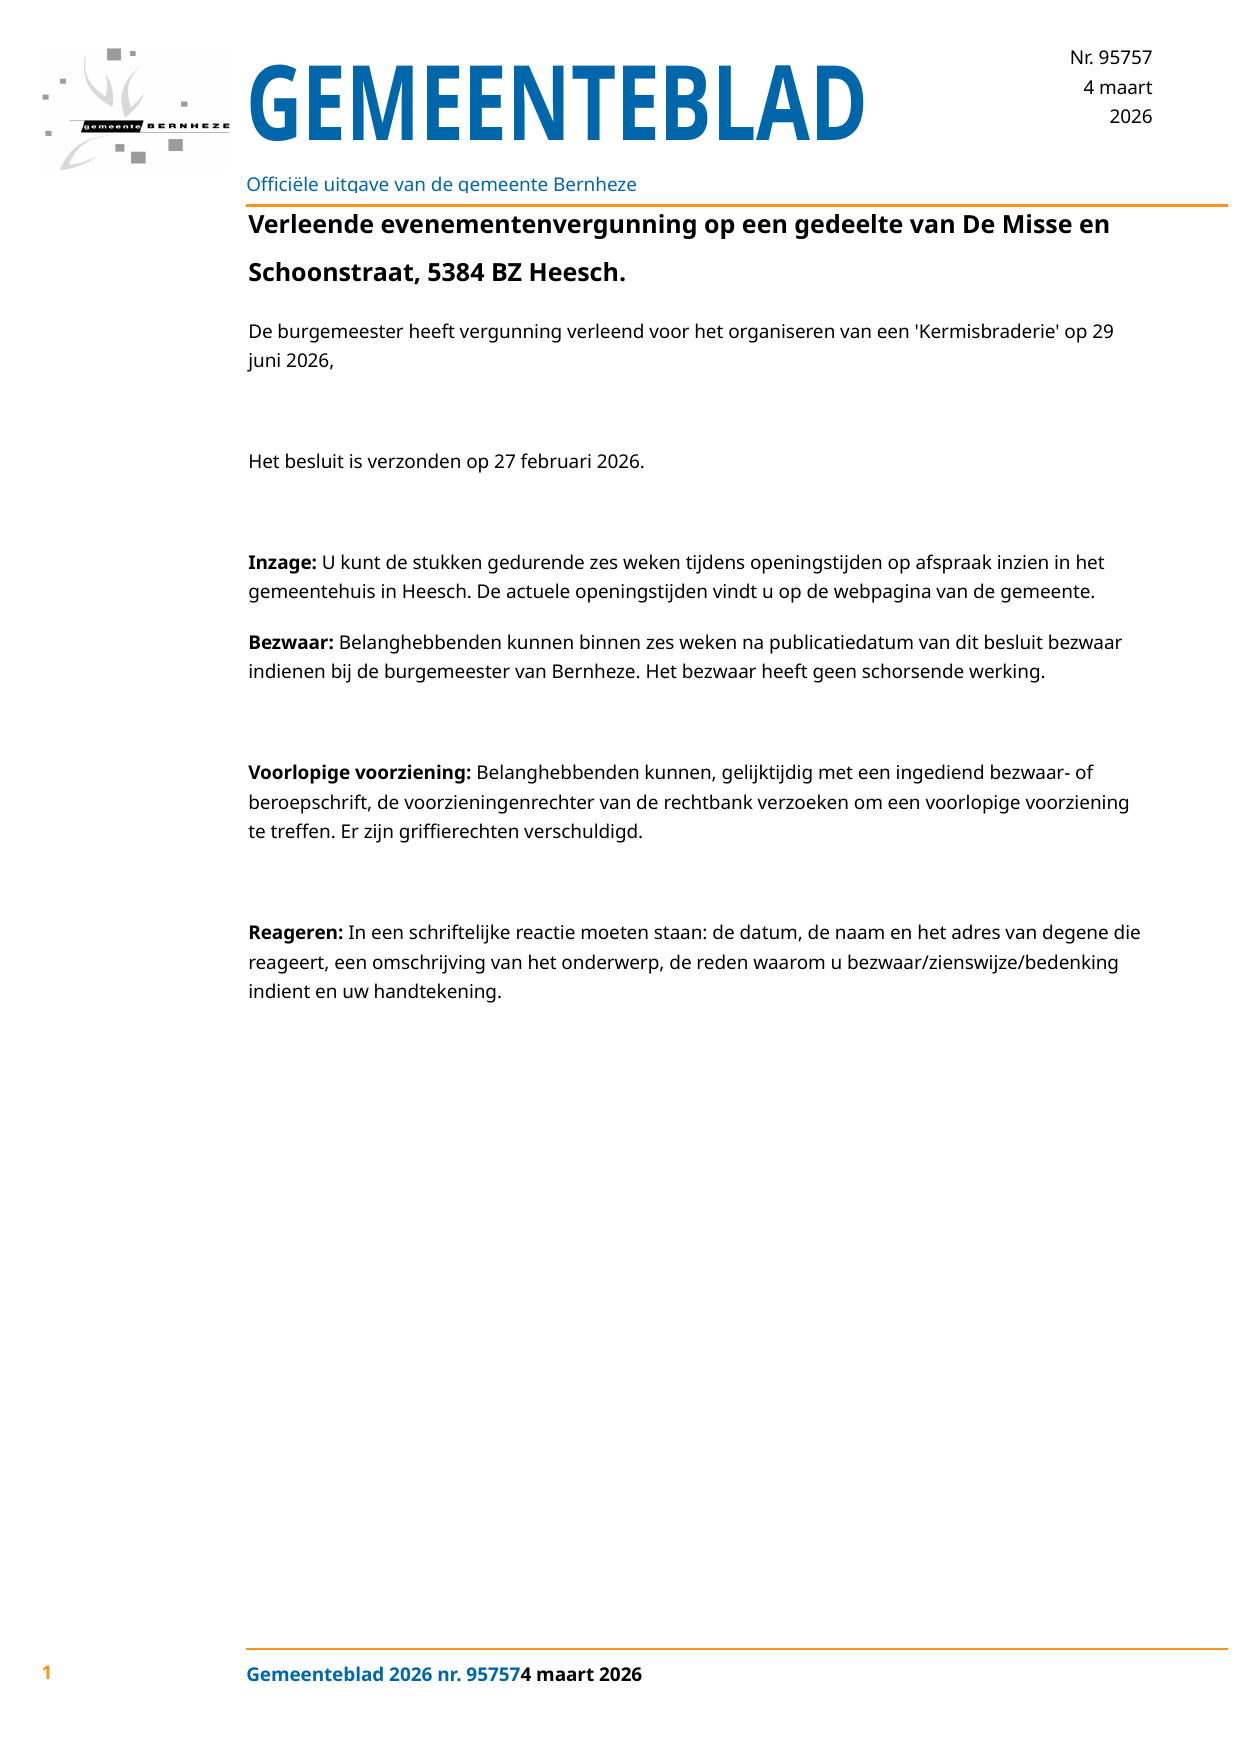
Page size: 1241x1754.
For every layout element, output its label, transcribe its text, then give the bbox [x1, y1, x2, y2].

text Bezwaar: Belanghebbenden kunnen binnen zes weken na publicatiedatum van dit besluit bezwaar indienen bij de burgemeester van Bernheze. Het bezwaar heeft geen schorsende werking. [248, 629, 1152, 684]
text Inzage: U kunt de stukken gedurende zes weken tijdens openingstijden op afspraak inzien in het gemeentehuis in Heesch. De actuele openingstijden vindt u op de webpagina van de gemeente. [248, 549, 1152, 604]
text Verleende evenementenvergunning op een gedeelte van De Misse en Schoonstraat, 5384 BZ Heesch. [248, 207, 1152, 288]
text Het besluit is verzonden op 27 februari 2026. [248, 448, 1152, 474]
text De burgemeester heeft vergunning verleend voor het organiseren van een 'Kermisbraderie' op 29 juni 2026, [248, 318, 1152, 373]
text Reageren: In een schriftelijke reactie moeten staan: de datum, de naam en het adres van degene die reageert, een omschrijving van het onderwerp, de reden waarom u bezwaar/zienswijze/bedenking indient en uw handtekening. [248, 919, 1152, 1004]
text Voorlopige voorziening: Belanghebbenden kunnen, gelijktijdig met een ingediend bezwaar- of beroepschrift, de voorzieningenrechter van de rechtbank verzoeken om een voorlopige voorziening te treffen. Er zijn griffierechten verschuldigd. [248, 759, 1152, 844]
picture [41, 47, 231, 172]
